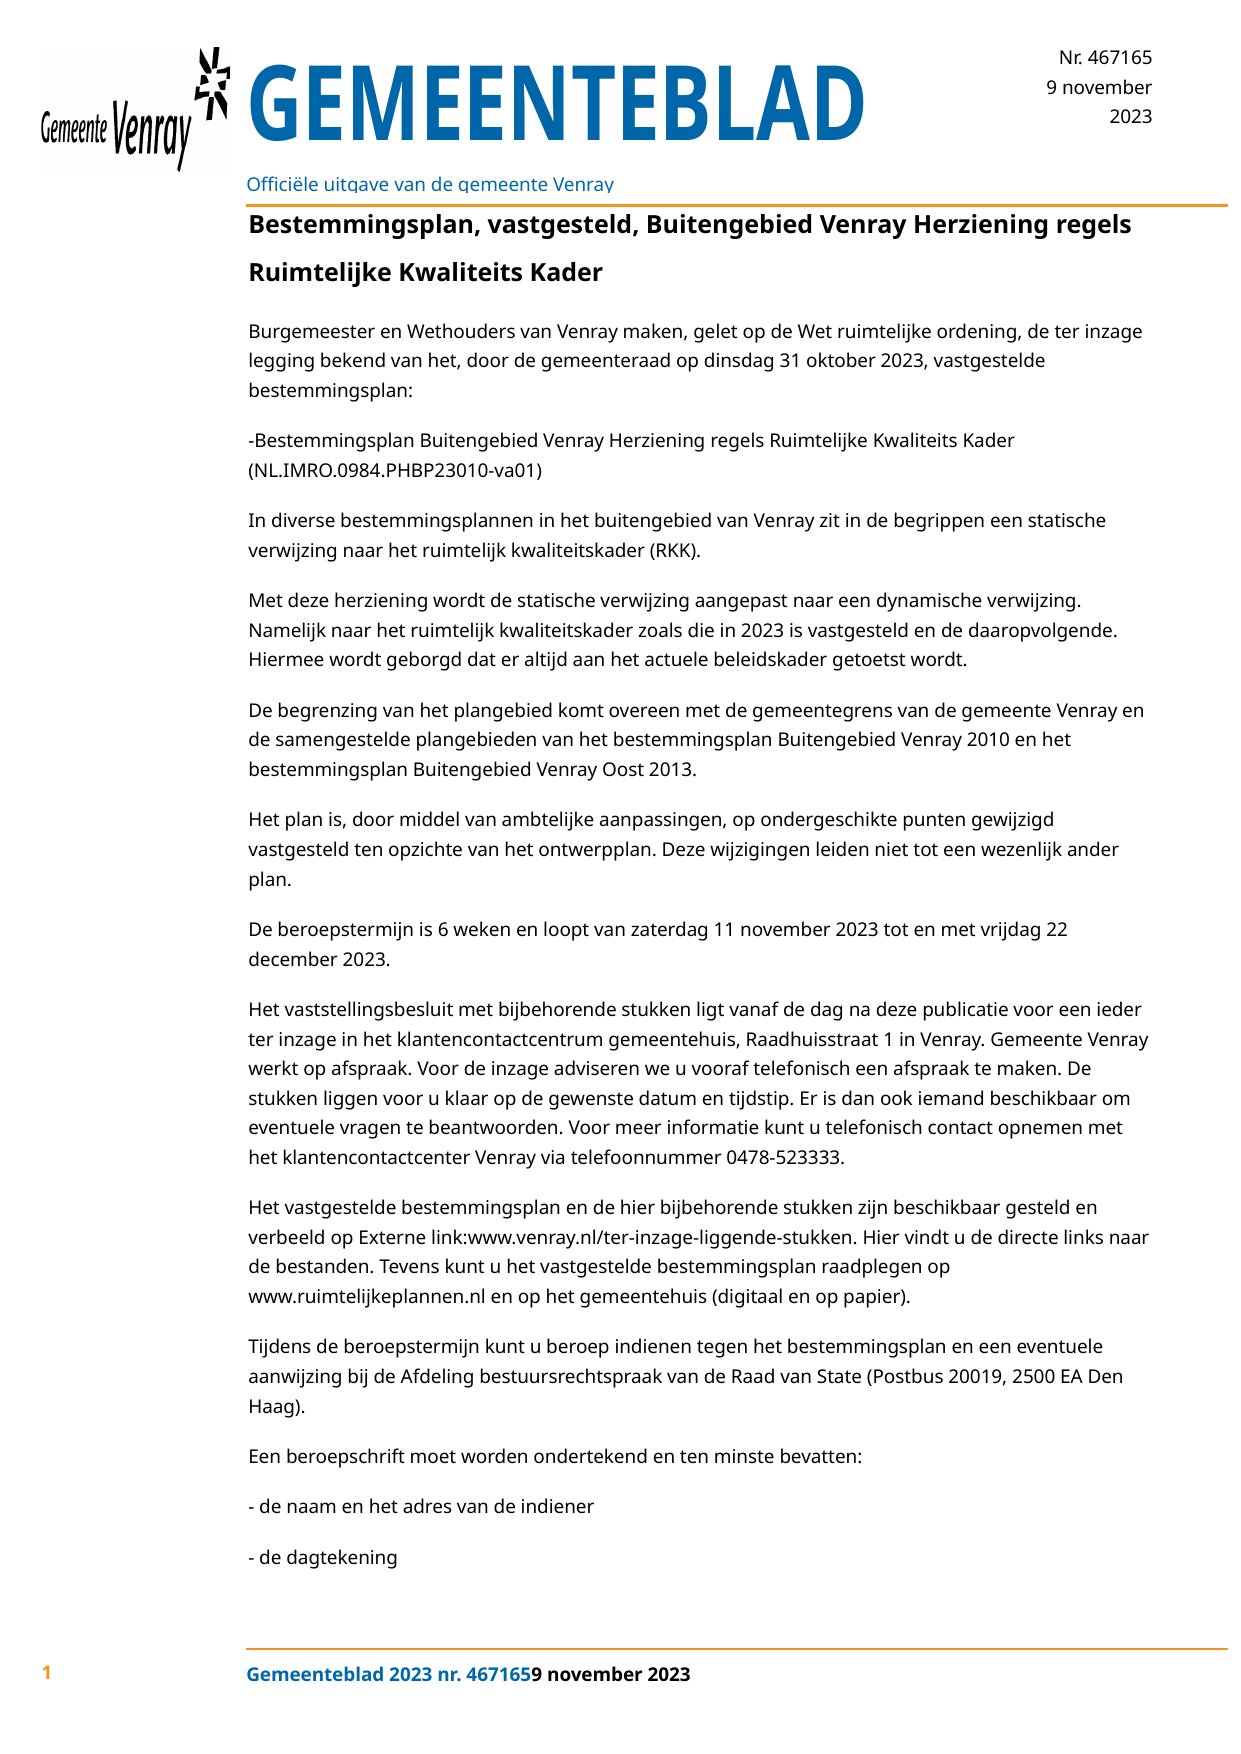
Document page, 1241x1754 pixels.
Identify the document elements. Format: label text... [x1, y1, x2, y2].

text - de naam en het adres van de indiener [248, 1494, 1152, 1519]
text Bestemmingsplan, vastgesteld, Buitengebied Venray Herziening regels Ruimtelijke Kwaliteits Kader [248, 207, 1152, 288]
text In diverse bestemmingsplannen in het buitengebied van Venray zit in de begrippen een statische verwijzing naar het ruimtelijk kwaliteitskader (RKK). [248, 507, 1152, 563]
text Tijdens de beroepstermijn kunt u beroep indienen tegen het bestemmingsplan en een eventuele aanwijzing bij de Afdeling bestuursrechtspraak van de Raad van State (Postbus 20019, 2500 EA Den Haag). [248, 1334, 1152, 1419]
text De begrenzing van het plangebied komt overeen met de gemeentegrens van de gemeente Venray en de samengestelde plangebieden van het bestemmingsplan Buitengebied Venray 2010 en het bestemmingsplan Buitengebied Venray Oost 2013. [248, 697, 1152, 782]
text De beroepstermijn is 6 weken en loopt van zaterdag 11 november 2023 tot en met vrijdag 22 december 2023. [248, 916, 1152, 972]
text -Bestemmingsplan Buitengebied Venray Herziening regels Ruimtelijke Kwaliteits Kader (NL.IMRO.0984.PHBP23010-va01) [248, 427, 1152, 483]
text Het plan is, door middel van ambtelijke aanpassingen, op ondergeschikte punten gewijzigd vastgesteld ten opzichte van het ontwerpplan. Deze wijzigingen leiden niet tot een wezenlijk ander plan. [248, 807, 1152, 892]
text Het vaststellingsbesluit met bijbehorende stukken ligt vanaf de dag na deze publicatie voor een ieder ter inzage in het klantencontactcentrum gemeentehuis, Raadhuisstraat 1 in Venray. Gemeente Venray werkt op afspraak. Voor de inzage adviseren we u vooraf telefonisch een afspraak te maken. De stukken liggen voor u klaar op de gewenste datum en tijdstip. Er is dan ook iemand beschikbaar om eventuele vragen te beantwoorden. Voor meer informatie kunt u telefonisch contact opnemen met het klantencontactcenter Venray via telefoonnummer 0478-523333. [248, 996, 1152, 1170]
text Een beroepschrift moet worden ondertekend en ten minste bevatten: [248, 1443, 1152, 1469]
text - de dagtekening [248, 1544, 1152, 1570]
picture [41, 47, 231, 172]
text Het vastgestelde bestemmingsplan en de hier bijbehorende stukken zijn beschikbaar gesteld en verbeeld op Externe link:www.venray.nl/ter-inzage-liggende-stukken. Hier vindt u de directe links naar de bestanden. Tevens kunt u het vastgestelde bestemmingsplan raadplegen op www.ruimtelijkeplannen.nl en op het gemeentehuis (digitaal en op papier). [248, 1194, 1152, 1309]
text Burgemeester en Wethouders van Venray maken, gelet op de Wet ruimtelijke ordening, de ter inzage legging bekend van het, door de gemeenteraad op dinsdag 31 oktober 2023, vastgestelde bestemmingsplan: [248, 318, 1152, 403]
text Met deze herziening wordt de statische verwijzing aangepast naar een dynamische verwijzing. Namelijk naar het ruimtelijk kwaliteitskader zoals die in 2023 is vastgesteld en de daaropvolgende. Hiermee wordt geborgd dat er altijd aan het actuele beleidskader getoetst wordt. [248, 587, 1152, 672]
